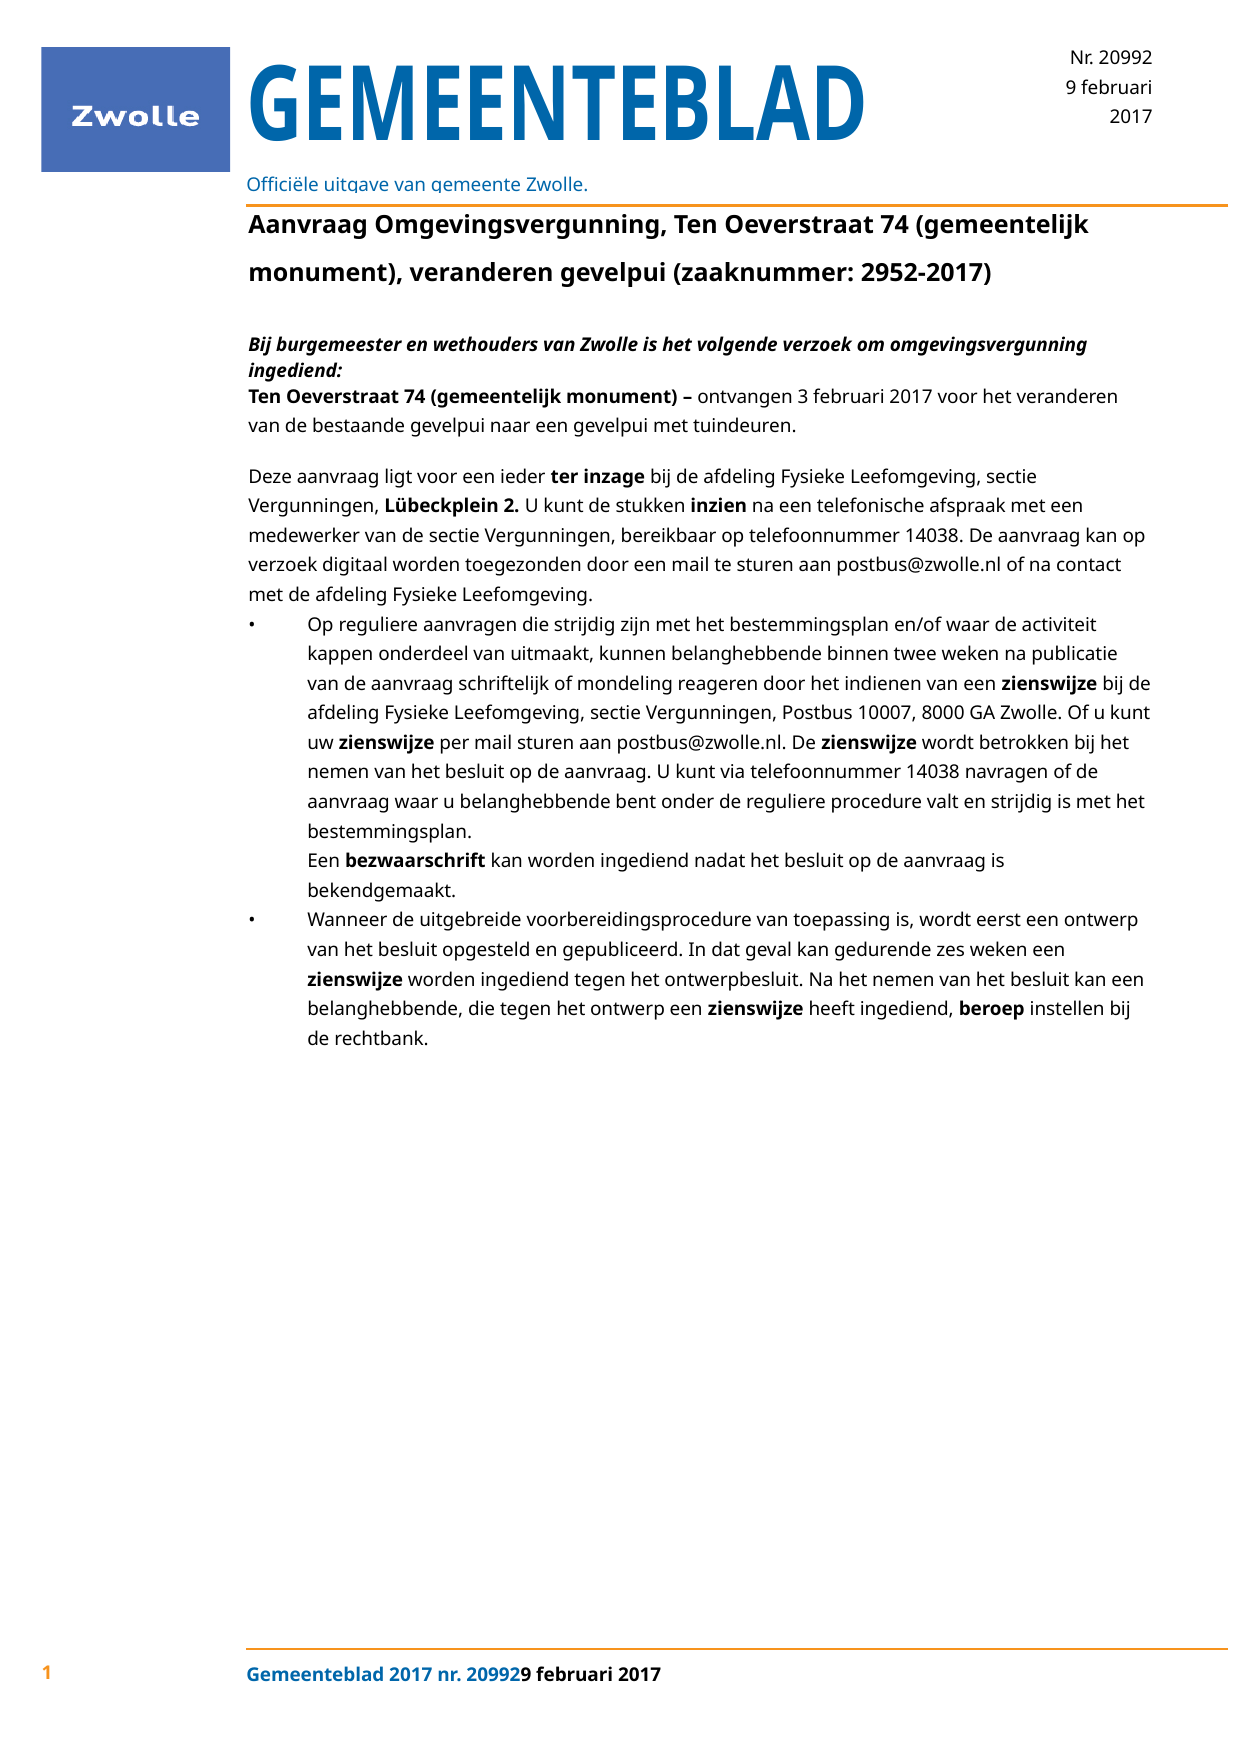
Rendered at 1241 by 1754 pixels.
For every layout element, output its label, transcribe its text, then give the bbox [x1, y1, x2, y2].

picture [41, 47, 231, 172]
text Aanvraag Omgevingsvergunning, Ten Oeverstraat 74 (gemeentelijk monument), veranderen gevelpui (zaaknummer: 2952-2017) [248, 207, 1152, 288]
text Bij burgemeester en wethouders van Zwolle is het volgende verzoek om omgevingsvergunning ingediend: [248, 331, 1152, 383]
list Op reguliere aanvragen die strijdig zijn met het bestemmingsplan en/of waar de activiteit kappen onderdeel van uitmaakt, kunnen belanghebbende binnen twee weken na publicatie van de aanvraag schriftelijk of mondeling reageren door het indienen van een zienswijze bij de afdeling Fysieke Leefomgeving, sectie Vergunningen, Postbus 10007, 8000 GA Zwolle. Of u kunt uw zienswijze per mail sturen aan postbus@zwolle.nl. De zienswijze wordt betrokken bij het nemen van het besluit op de aanvraag. U kunt via telefoonnummer 14038 navragen of de aanvraag waar u belanghebbende bent onder de reguliere procedure valt en strijdig is met het bestemmingsplan. [248, 611, 1152, 844]
list Een bezwaarschrift kan worden ingediend nadat het besluit op de aanvraag is bekendgemaakt. [248, 847, 1152, 903]
list Wanneer de uitgebreide voorbereidingsprocedure van toepassing is, wordt eerst een ontwerp van het besluit opgesteld en gepubliceerd. In dat geval kan gedurende zes weken een zienswijze worden ingediend tegen het ontwerpbesluit. Na het nemen van het besluit kan een belanghebbende, die tegen het ontwerp een zienswijze heeft ingediend, beroep instellen bij de rechtbank. [248, 907, 1152, 1051]
text Deze aanvraag ligt voor een ieder ter inzage bij de afdeling Fysieke Leefomgeving, sectie Vergunningen, Lübeckplein 2. U kunt de stukken inzien na een telefonische afspraak met een medewerker van de sectie Vergunningen, bereikbaar op telefoonnummer 14038. De aanvraag kan op verzoek digitaal worden toegezonden door een mail te sturen aan postbus@zwolle.nl of na contact met de afdeling Fysieke Leefomgeving. [248, 463, 1152, 607]
text Ten Oeverstraat 74 (gemeentelijk monument) – ontvangen 3 februari 2017 voor het veranderen van de bestaande gevelpui naar een gevelpui met tuindeuren. [248, 383, 1152, 438]
